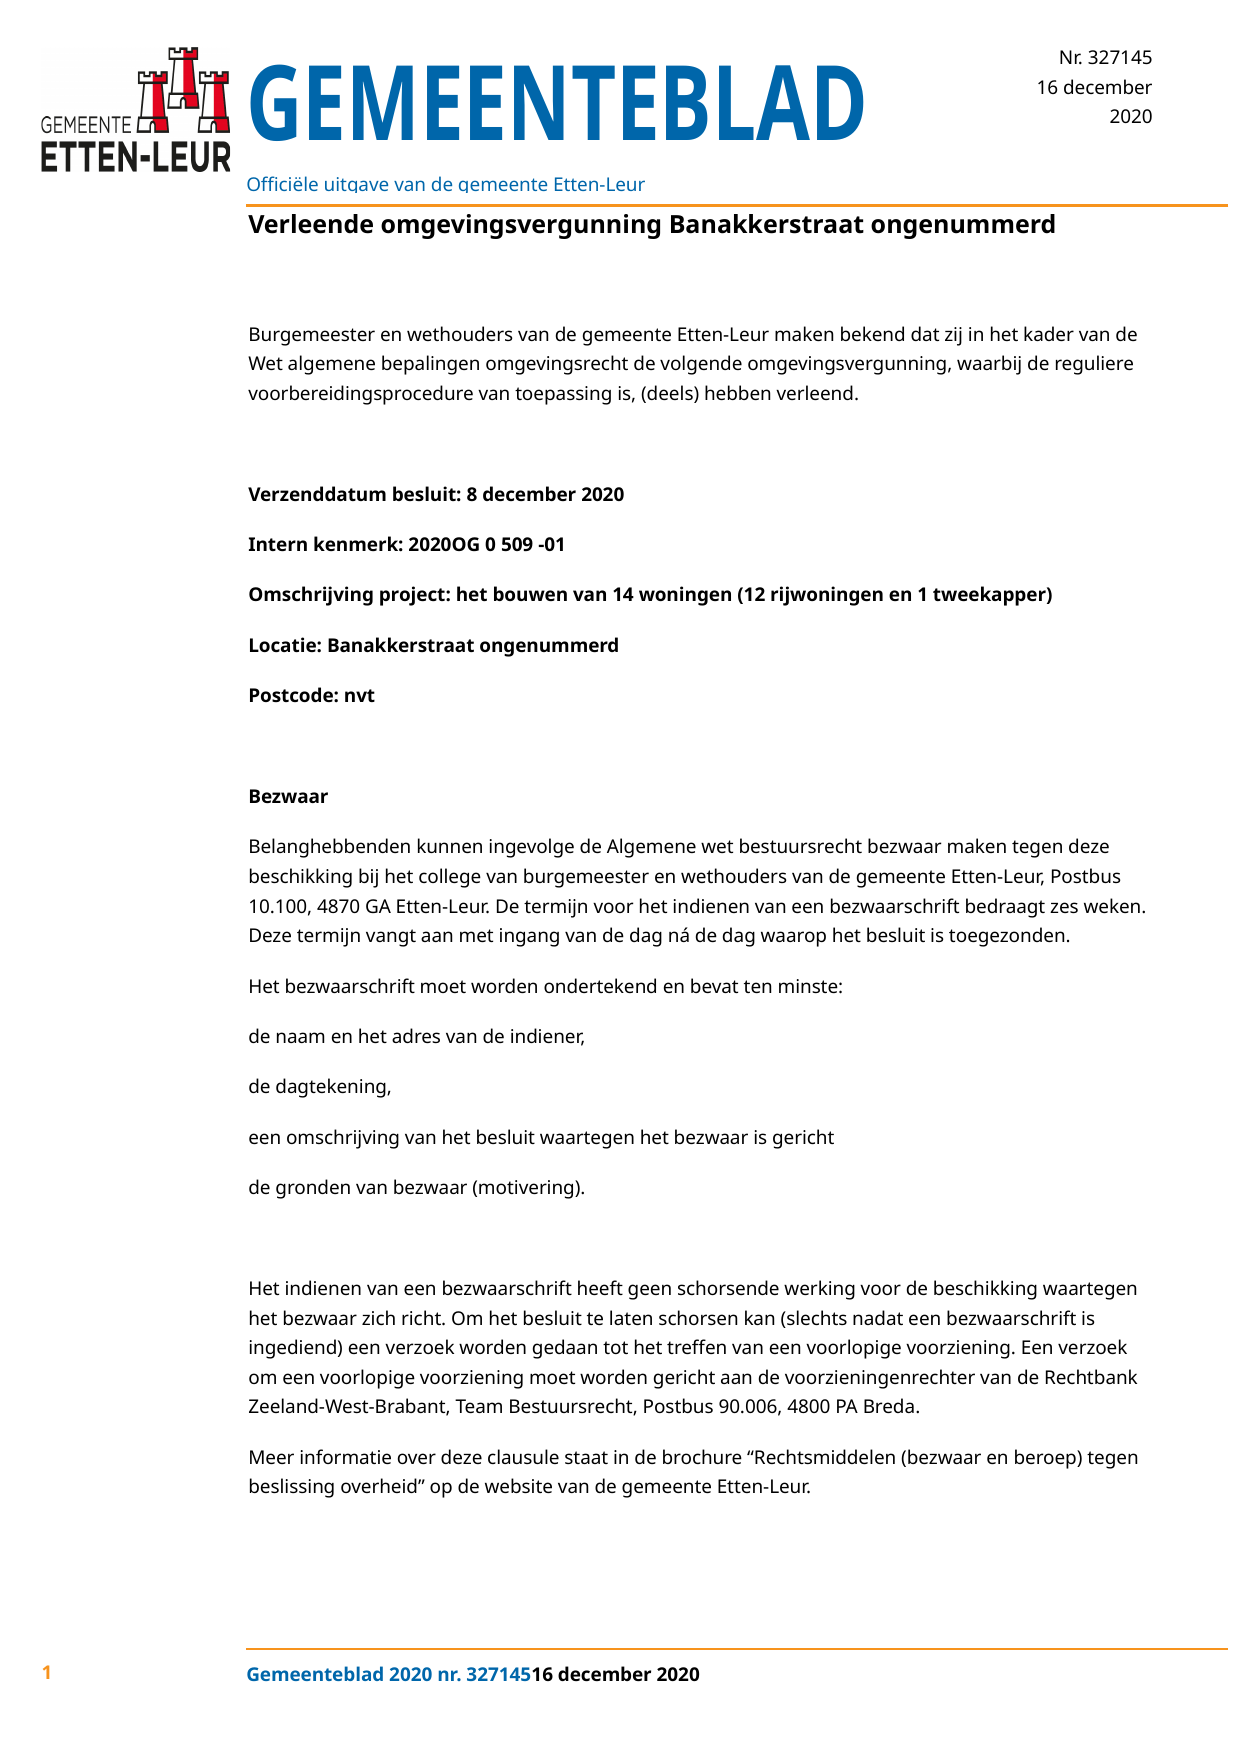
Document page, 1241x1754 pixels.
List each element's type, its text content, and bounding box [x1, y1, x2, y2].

text Het indienen van een bezwaarschrift heeft geen schorsende werking voor de beschikking waartegen het bezwaar zich richt. Om het besluit te laten schorsen kan (slechts nadat een bezwaarschrift is ingediend) een verzoek worden gedaan tot het treffen van een voorlopige voorziening. Een verzoek om een voorlopige voorziening moet worden gericht aan de voorzieningenrechter van de Rechtbank Zeeland-West-Brabant, Team Bestuursrecht, Postbus 90.006, 4800 PA Breda. [248, 1275, 1152, 1419]
text een omschrijving van het besluit waartegen het bezwaar is gericht [248, 1124, 1152, 1150]
picture [41, 47, 231, 172]
text Meer informatie over deze clausule staat in de brochure “Rechtsmiddelen (bezwaar en beroep) tegen beslissing overheid” op de website van de gemeente Etten-Leur. [248, 1444, 1152, 1499]
text de dagtekening, [248, 1074, 1152, 1099]
text de naam en het adres van de indiener, [248, 1023, 1152, 1049]
text Postcode: nvt [248, 682, 1152, 708]
text de gronden van bezwaar (motivering). [248, 1174, 1152, 1200]
text Omschrijving project: het bouwen van 14 woningen (12 rijwoningen en 1 tweekapper) [248, 582, 1152, 607]
text Bezwaar [248, 783, 1152, 809]
text Het bezwaarschrift moet worden ondertekend en bevat ten minste: [248, 973, 1152, 998]
text Verzenddatum besluit: 8 december 2020 [248, 481, 1152, 506]
text Intern kenmerk: 2020OG 0 509 -01 [248, 531, 1152, 557]
text Verleende omgevingsvergunning Banakkerstraat ongenummerd [248, 207, 1152, 241]
text Locatie: Banakkerstraat ongenummerd [248, 632, 1152, 658]
text Belanghebbenden kunnen ingevolge de Algemene wet bestuursrecht bezwaar maken tegen deze beschikking bij het college van burgemeester en wethouders van de gemeente Etten-Leur, Postbus 10.100, 4870 GA Etten-Leur. De termijn voor het indienen van een bezwaarschrift bedraagt zes weken. Deze termijn vangt aan met ingang van de dag ná de dag waarop het besluit is toegezonden. [248, 834, 1152, 948]
text Burgemeester en wethouders van de gemeente Etten-Leur maken bekend dat zij in het kader van de Wet algemene bepalingen omgevingsrecht de volgende omgevingsvergunning, waarbij de reguliere voorbereidingsprocedure van toepassing is, (deels) hebben verleend. [248, 321, 1152, 406]
